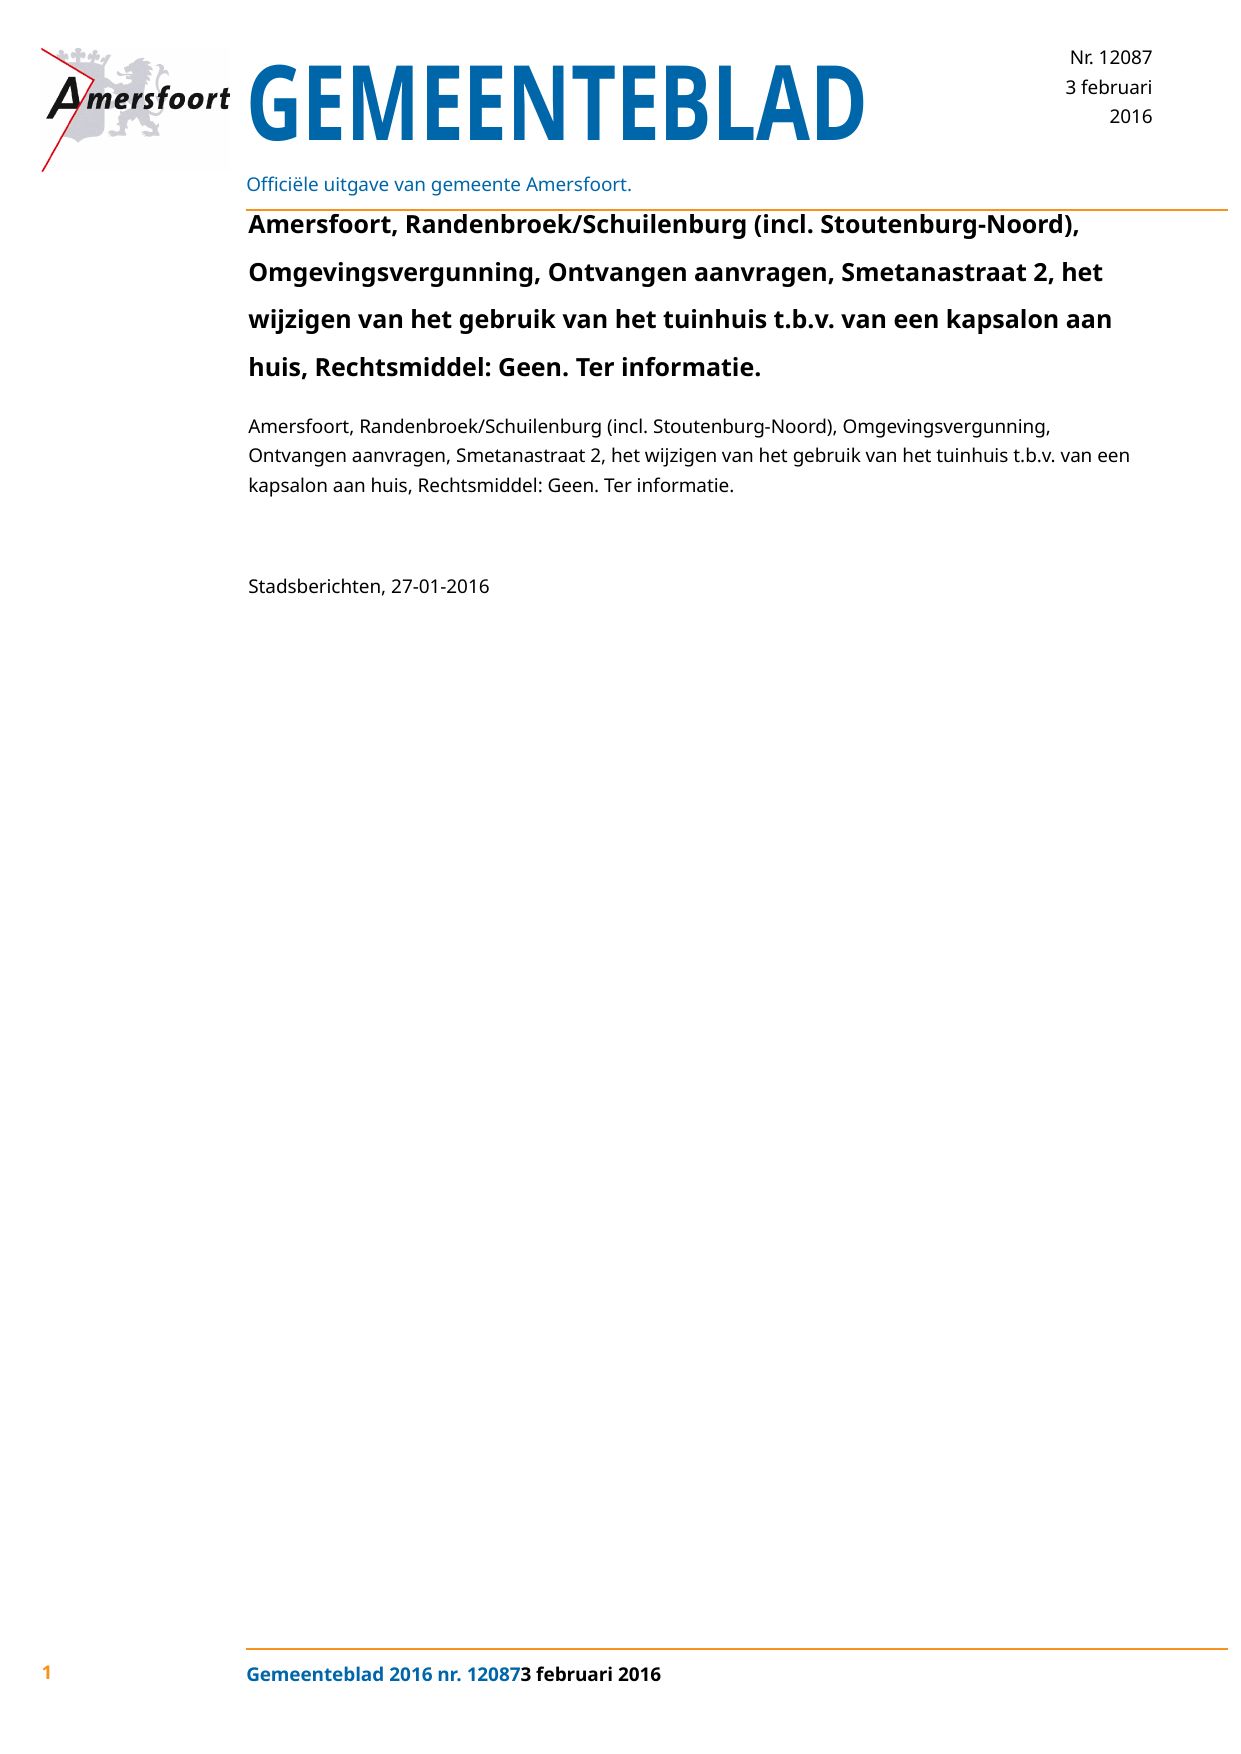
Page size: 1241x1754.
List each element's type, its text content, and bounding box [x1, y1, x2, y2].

text Stadsberichten, 27-01-2016 [248, 573, 1152, 599]
text Amersfoort, Randenbroek/Schuilenburg (incl. Stoutenburg-Noord), Omgevingsvergunning, Ontvangen aanvragen, Smetanastraat 2, het wijzigen van het gebruik van het tuinhuis t.b.v. van een kapsalon aan huis, Rechtsmiddel: Geen. Ter informatie. [248, 211, 1152, 384]
text Amersfoort, Randenbroek/Schuilenburg (incl. Stoutenburg-Noord), Omgevingsvergunning, Ontvangen aanvragen, Smetanastraat 2, het wijzigen van het gebruik van het tuinhuis t.b.v. van een kapsalon aan huis, Rechtsmiddel: Geen. Ter informatie. [248, 413, 1152, 498]
picture [41, 47, 231, 172]
